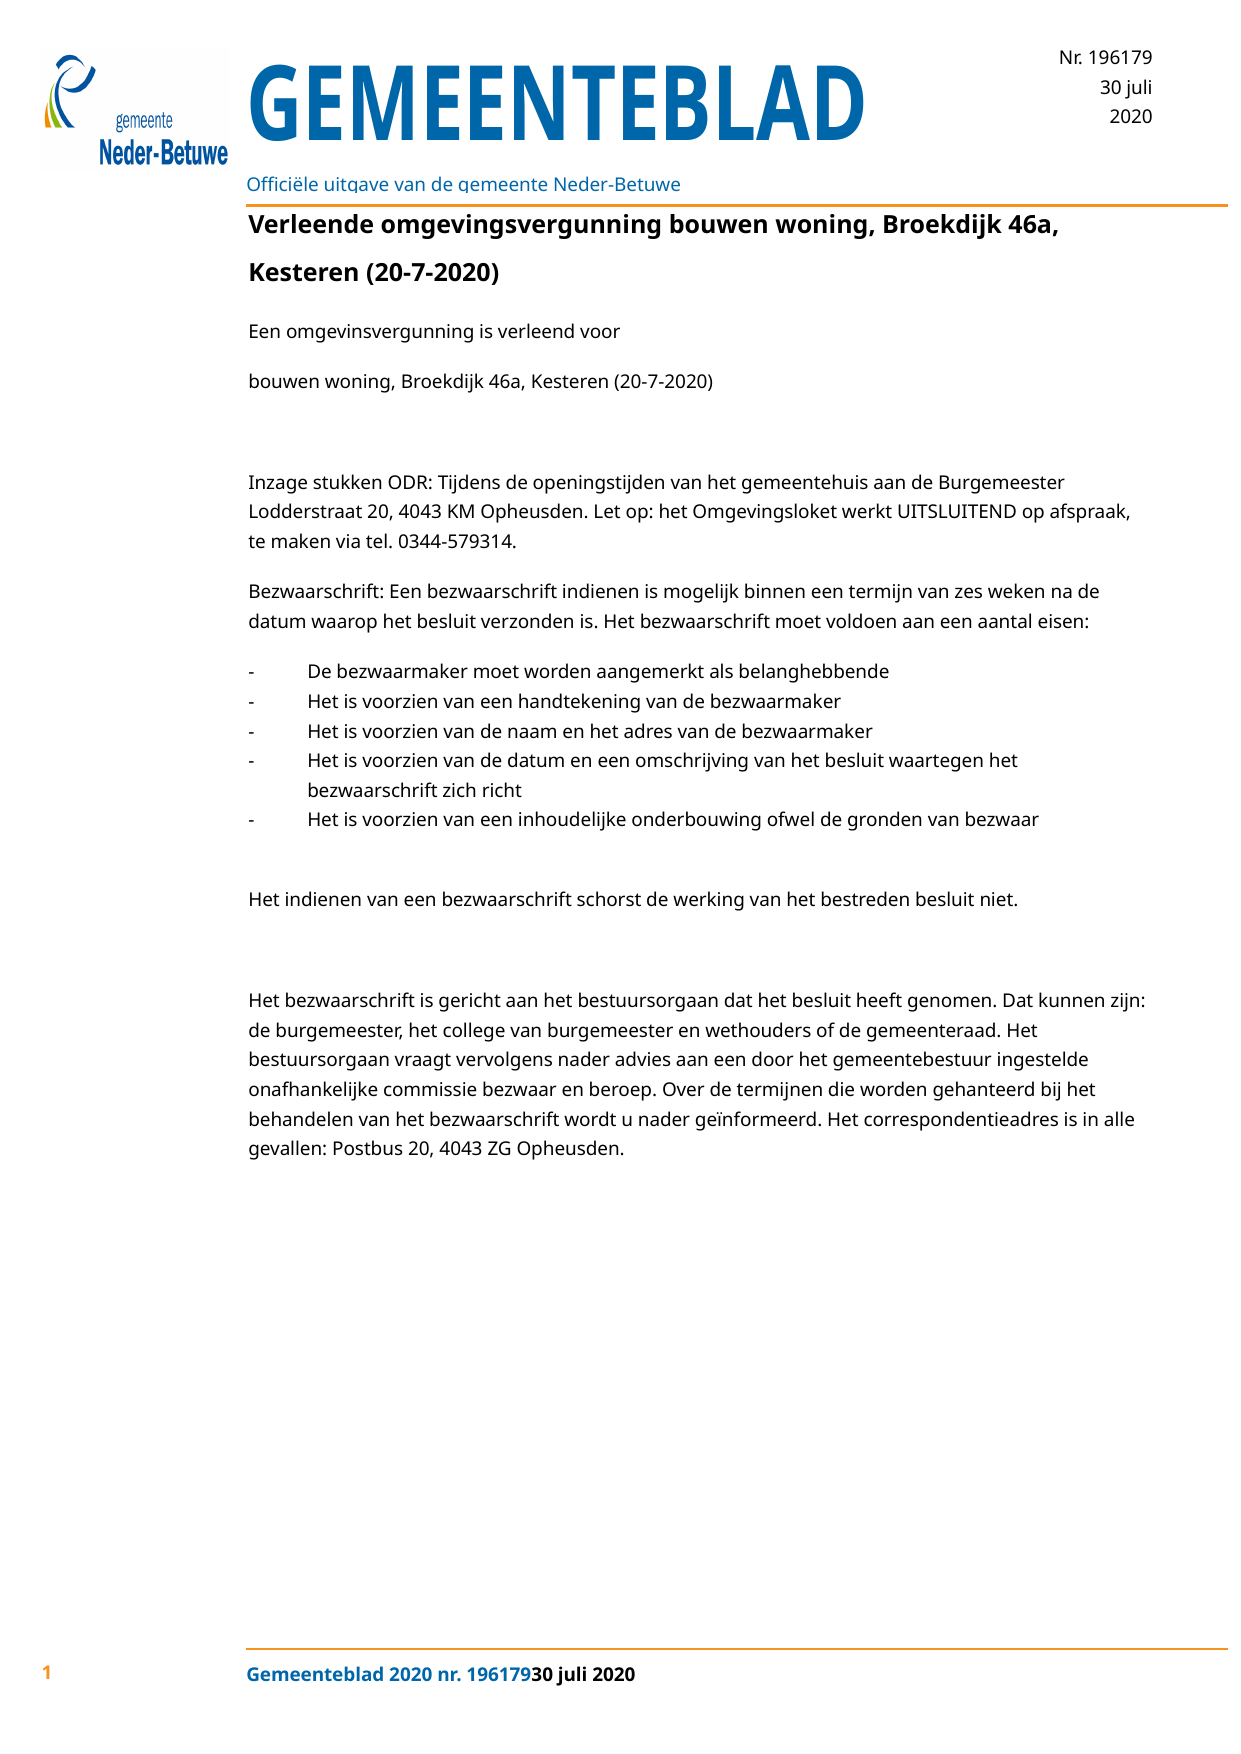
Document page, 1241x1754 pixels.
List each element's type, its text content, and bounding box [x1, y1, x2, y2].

text Bezwaarschrift: Een bezwaarschrift indienen is mogelijk binnen een termijn van zes weken na de datum waarop het besluit verzonden is. Het bezwaarschrift moet voldoen aan een aantal eisen: [248, 579, 1152, 634]
list De bezwaarmaker moet worden aangemerkt als belanghebbende [248, 659, 1152, 684]
list Het is voorzien van een handtekening van de bezwaarmaker [248, 688, 1152, 714]
text Inzage stukken ODR: Tijdens de openingstijden van het gemeentehuis aan de Burgemeester Lodderstraat 20, 4043 KM Opheusden. Let op: het Omgevingsloket werkt UITSLUITEND op afspraak, te maken via tel. 0344-579314. [248, 469, 1152, 554]
text bouwen woning, Broekdijk 46a, Kesteren (20-7-2020) [248, 368, 1152, 394]
list Het is voorzien van een inhoudelijke onderbouwing ofwel de gronden van bezwaar [248, 807, 1152, 832]
text Een omgevinsvergunning is verleend voor [248, 318, 1152, 344]
text Verleende omgevingsvergunning bouwen woning, Broekdijk 46a, Kesteren (20-7-2020) [248, 207, 1152, 288]
list Het is voorzien van de datum en een omschrijving van het besluit waartegen het bezwaarschrift zich richt [248, 747, 1152, 803]
text Het bezwaarschrift is gericht aan het bestuursorgaan dat het besluit heeft genomen. Dat kunnen zijn: de burgemeester, het college van burgemeester en wethouders of de gemeenteraad. Het bestuursorgaan vraagt vervolgens nader advies aan een door het gemeentebestuur ingestelde onafhankelijke commissie bezwaar en beroep. Over de termijnen die worden gehanteerd bij het behandelen van het bezwaarschrift wordt u nader geïnformeerd. Het correspondentieadres is in alle gevallen: Postbus 20, 4043 ZG Opheusden. [248, 987, 1152, 1161]
text Het indienen van een bezwaarschrift schorst de werking van het bestreden besluit niet. [248, 887, 1152, 912]
list Het is voorzien van de naam en het adres van de bezwaarmaker [248, 718, 1152, 744]
picture [41, 47, 231, 172]
